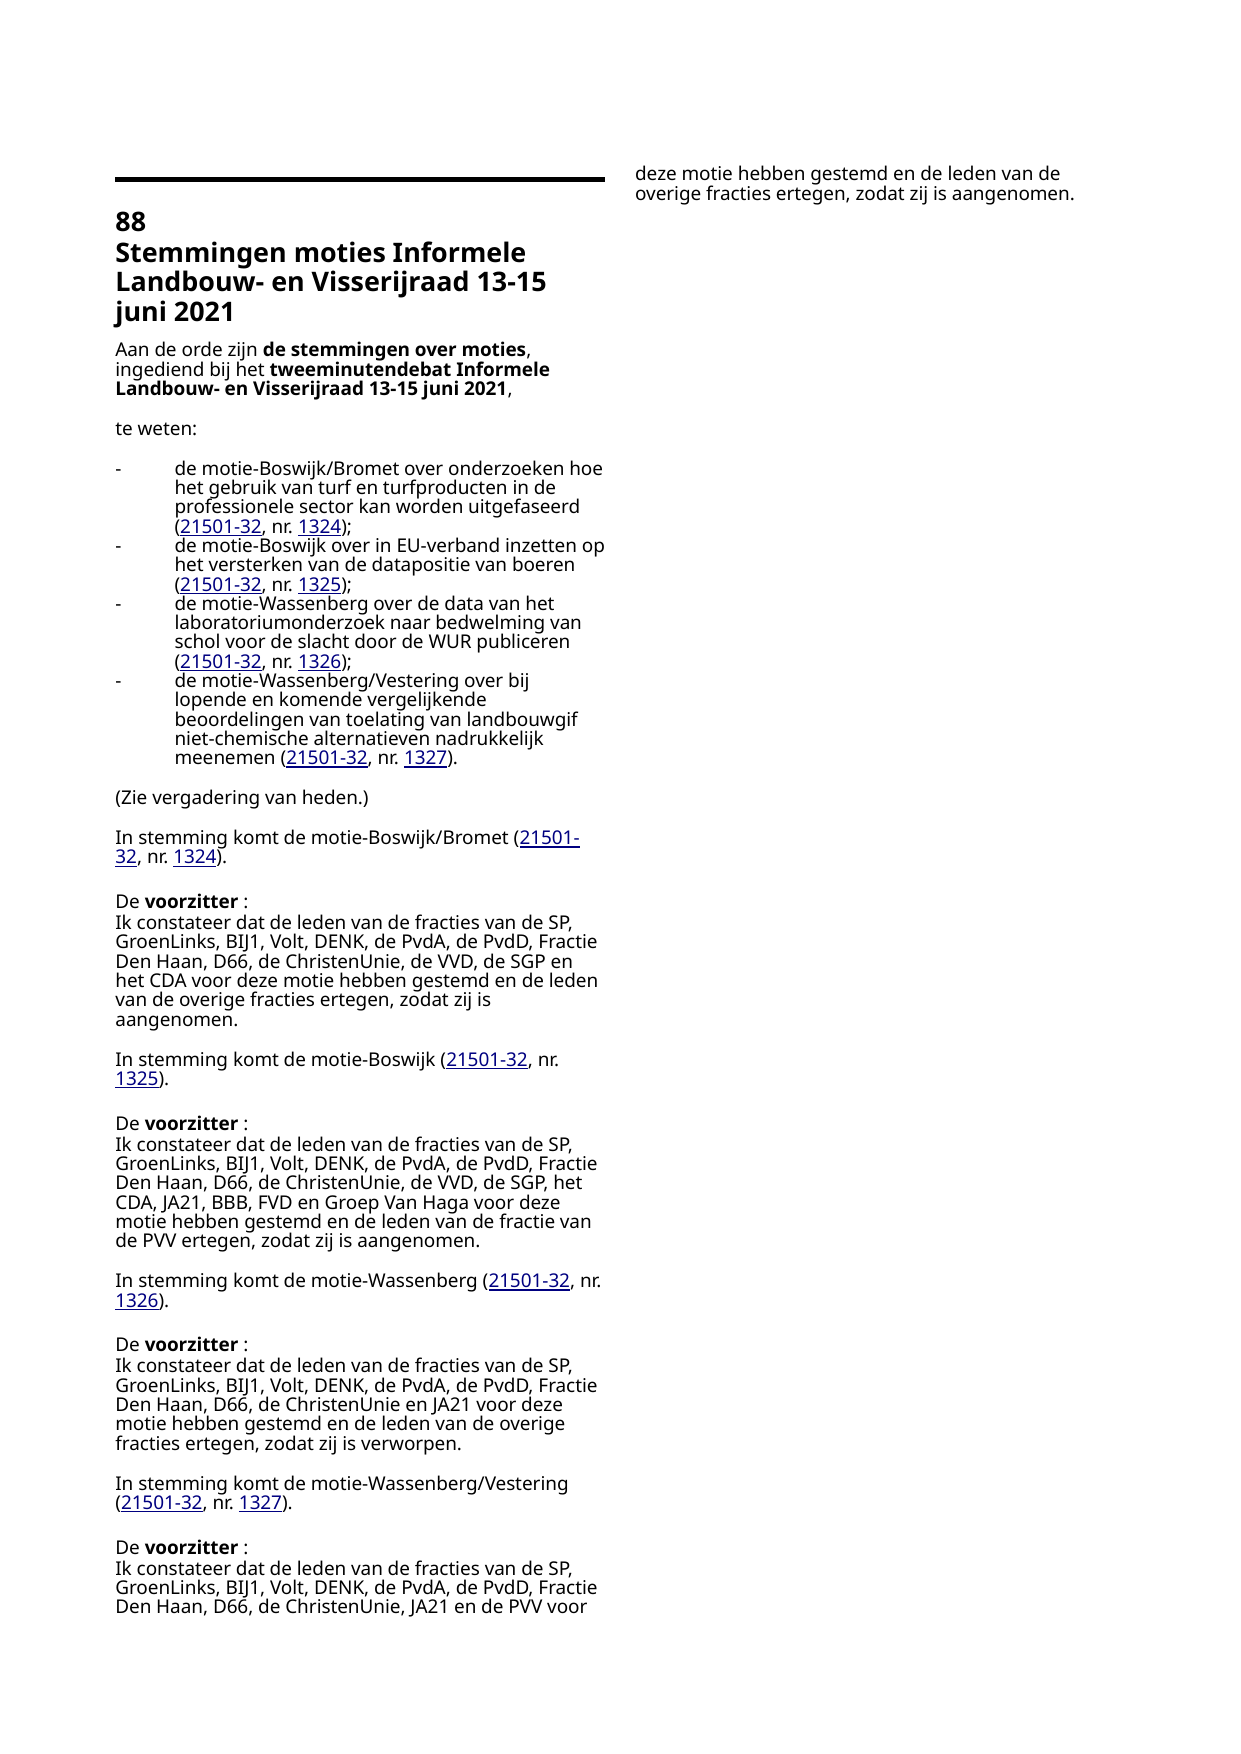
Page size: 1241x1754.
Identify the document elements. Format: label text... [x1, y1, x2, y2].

text (Zie vergadering van heden.) [115, 789, 605, 808]
text deze motie hebben gestemd en de leden van de overige fracties ertegen, zodat zij is aangenomen. [635, 165, 1125, 204]
text De voorzitter : [115, 1534, 605, 1560]
text te weten: [115, 420, 605, 439]
list de motie-Boswijk/Bromet over onderzoeken hoe het gebruik van turf en turfproducten in de professionele sector kan worden uitgefaseerd (21501-32, nr. 1324); [115, 460, 605, 537]
text In stemming komt de motie-Boswijk (21501-32, nr. 1325). [115, 1051, 605, 1089]
text Ik constateer dat de leden van de fracties van de SP, GroenLinks, BIJ1, Volt, DENK, de PvdA, de PvdD, Fractie Den Haan, D66, de ChristenUnie, de VVD, de SGP, het CDA, JA21, BBB, FVD en Groep Van Haga voor deze motie hebben gestemd en de leden van de fractie van de PVV ertegen, zodat zij is aangenomen. [115, 1136, 605, 1251]
list de motie-Boswijk over in EU-verband inzetten op het versterken van de datapositie van boeren (21501-32, nr. 1325); [115, 537, 605, 595]
text Ik constateer dat de leden van de fracties van de SP, GroenLinks, BIJ1, Volt, DENK, de PvdA, de PvdD, Fractie Den Haan, D66, de ChristenUnie, de VVD, de SGP en het CDA voor deze motie hebben gestemd en de leden van de overige fracties ertegen, zodat zij is aangenomen. [115, 914, 605, 1030]
text De voorzitter : [115, 1110, 605, 1136]
text Aan de orde zijn de stemmingen over moties, ingediend bij het tweeminutendebat Informele Landbouw- en Visserijraad 13-15 juni 2021, [115, 341, 605, 399]
text Ik constateer dat de leden van de fracties van de SP, GroenLinks, BIJ1, Volt, DENK, de PvdA, de PvdD, Fractie Den Haan, D66, de ChristenUnie, JA21 en de PVV voor [115, 1560, 605, 1617]
list de motie-Wassenberg over de data van het laboratoriumonderzoek naar bedwelming van schol voor de slacht door de WUR publiceren (21501-32, nr. 1326); [115, 595, 605, 672]
text De voorzitter : [115, 1332, 605, 1357]
list de motie-Wassenberg/Vestering over bij lopende en komende vergelijkende beoordelingen van toelating van landbouwgif niet-chemische alternatieven nadrukkelijk meenemen (21501-32, nr. 1327). [115, 672, 605, 768]
text De voorzitter : [115, 888, 605, 914]
text Stemmingen moties Informele Landbouw- en Visserijraad 13-15 juni 2021 [115, 239, 605, 341]
text Ik constateer dat de leden van de fracties van de SP, GroenLinks, BIJ1, Volt, DENK, de PvdA, de PvdD, Fractie Den Haan, D66, de ChristenUnie en JA21 voor deze motie hebben gestemd en de leden van de overige fracties ertegen, zodat zij is verworpen. [115, 1357, 605, 1454]
text In stemming komt de motie-Wassenberg (21501-32, nr. 1326). [115, 1272, 605, 1311]
text 88 [115, 203, 605, 239]
text In stemming komt de motie-Wassenberg/Vestering (21501-32, nr. 1327). [115, 1474, 605, 1513]
text In stemming komt de motie-Boswijk/Bromet (21501-32, nr. 1324). [115, 829, 605, 868]
